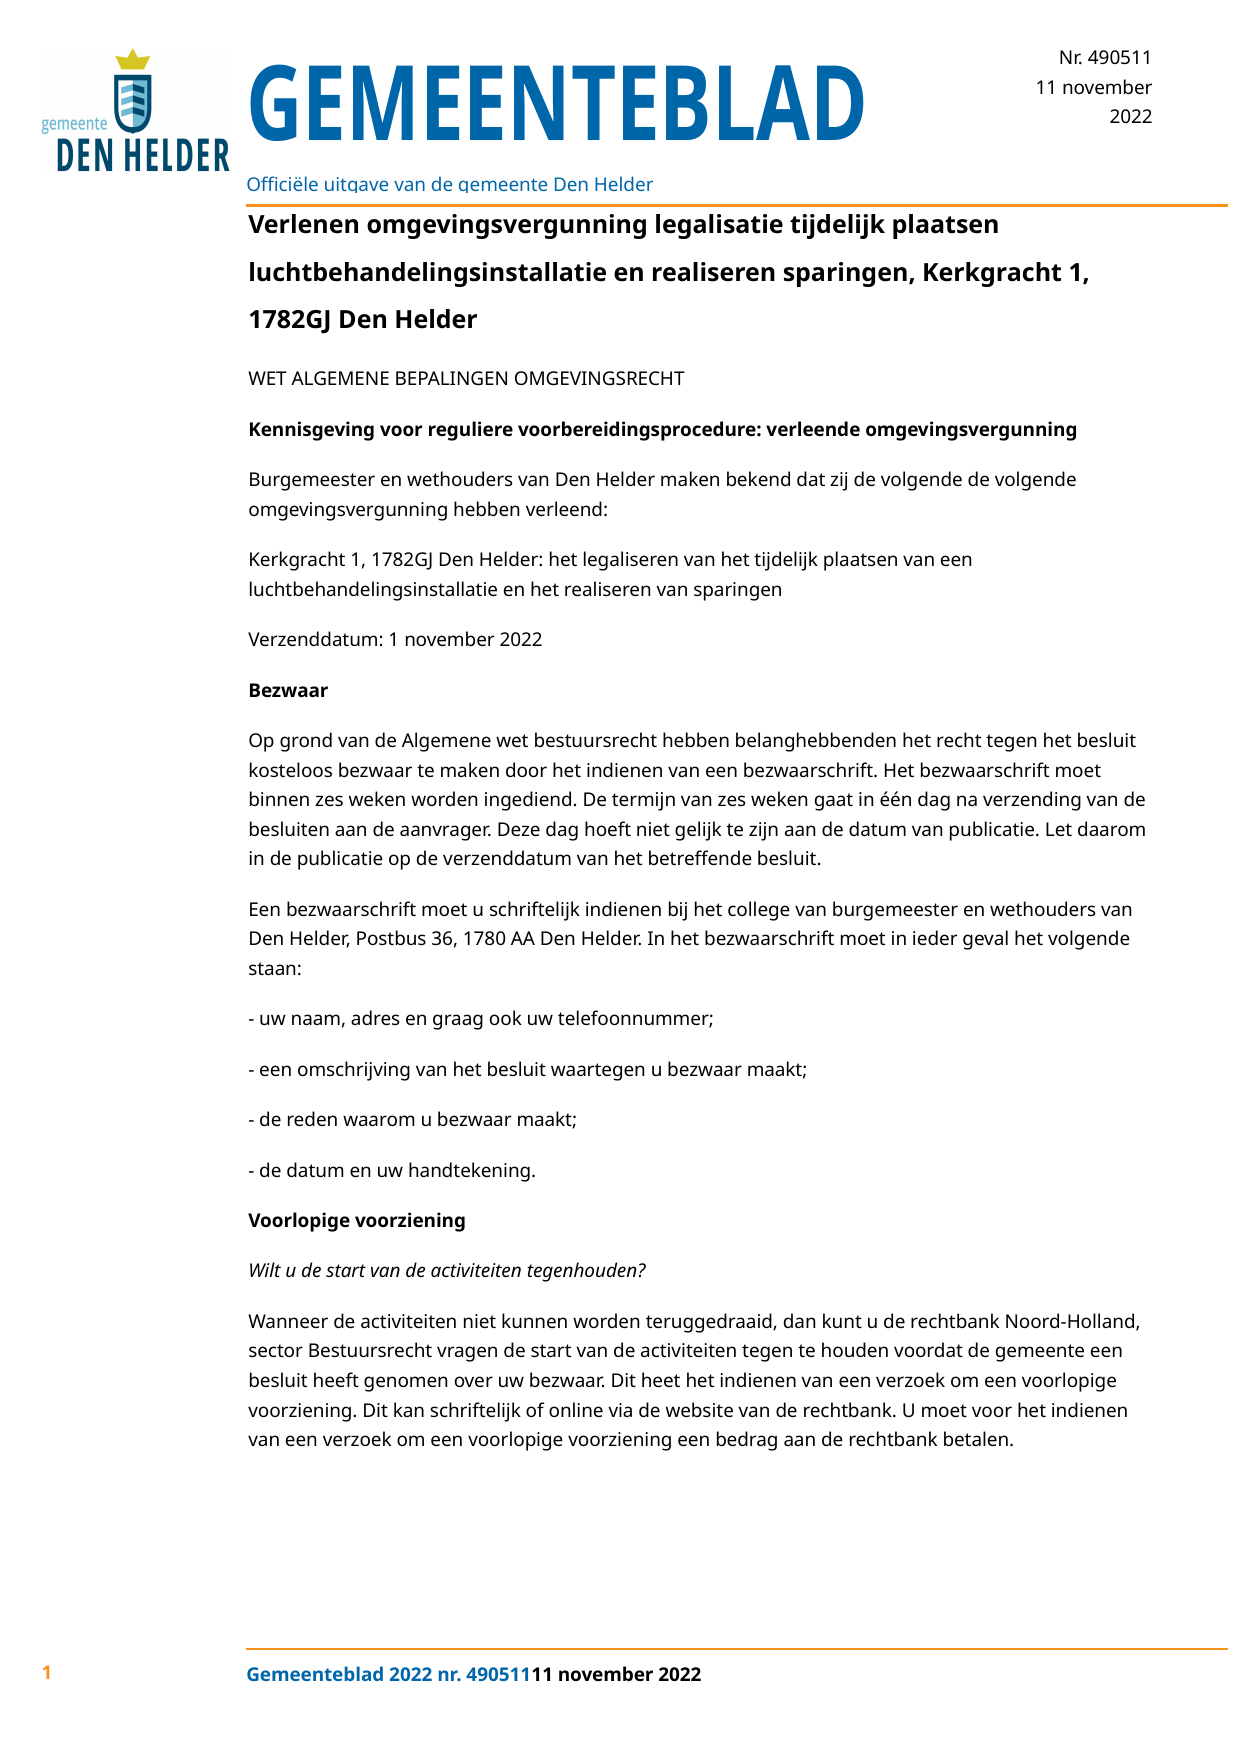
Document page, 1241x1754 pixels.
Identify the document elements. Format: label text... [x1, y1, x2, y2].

text Een bezwaarschrift moet u schriftelijk indienen bij het college van burgemeester en wethouders van Den Helder, Postbus 36, 1780 AA Den Helder. In het bezwaarschrift moet in ieder geval het volgende staan: [248, 896, 1152, 981]
picture [130, 157, 135, 172]
text Kerkgracht 1, 1782GJ Den Helder: het legaliseren van het tijdelijk plaatsen van een luchtbehandelingsinstallatie en het realiseren van sparingen [248, 546, 1152, 602]
text Voorlopige voorziening [248, 1207, 1152, 1233]
picture [220, 160, 224, 172]
text - een omschrijving van het besluit waartegen u bezwaar maakt; [248, 1056, 1152, 1082]
text Burgemeester en wethouders van Den Helder maken bekend dat zij de volgende de volgende omgevingsvergunning hebben verleend: [248, 466, 1152, 522]
picture [41, 47, 231, 172]
text Verzenddatum: 1 november 2022 [248, 626, 1152, 652]
text Wilt u de start van de activiteiten tegenhouden? [248, 1258, 1152, 1283]
text Op grond van de Algemene wet bestuursrecht hebben belanghebbenden het recht tegen het besluit kosteloos bezwaar te maken door het indienen van een bezwaarschrift. Het bezwaarschrift moet binnen zes weken worden ingediend. De termijn van zes weken gaat in één dag na verzending van de besluiten aan de aanvrager. Deze dag hoeft niet gelijk te zijn aan de datum van publicatie. Let daarom in de publicatie op de verzenddatum van het betreffende besluit. [248, 727, 1152, 871]
text - de datum en uw handtekening. [248, 1157, 1152, 1182]
text WET ALGEMENE BEPALINGEN OMGEVINGSRECHT [248, 366, 1152, 391]
text Kennisgeving voor reguliere voorbereidingsprocedure: verleende omgevingsvergunning [248, 416, 1152, 442]
text - de reden waarom u bezwaar maakt; [248, 1106, 1152, 1132]
text - uw naam, adres en graag ook uw telefoonnummer; [248, 1006, 1152, 1031]
picture [182, 144, 187, 165]
picture [63, 144, 68, 165]
picture [100, 154, 106, 172]
text Verlenen omgevingsvergunning legalisatie tijdelijk plaatsen luchtbehandelingsinstallatie en realiseren sparingen, Kerkgracht 1, 1782GJ Den Helder [248, 207, 1152, 336]
text Bezwaar [248, 677, 1152, 702]
text Wanneer de activiteiten niet kunnen worden teruggedraaid, dan kunt u de rechtbank Noord-Holland, sector Bestuursrecht vragen de start van de activiteiten tegen te houden voordat de gemeente een besluit heeft genomen over uw bezwaar. Dit heet het indienen van een verzoek om een voorlopige voorziening. Dit kan schriftelijk of online via de website van de rechtbank. U moet voor het indienen van een verzoek om een voorlopige voorziening een bedrag aan de rechtbank betalen. [248, 1308, 1152, 1452]
